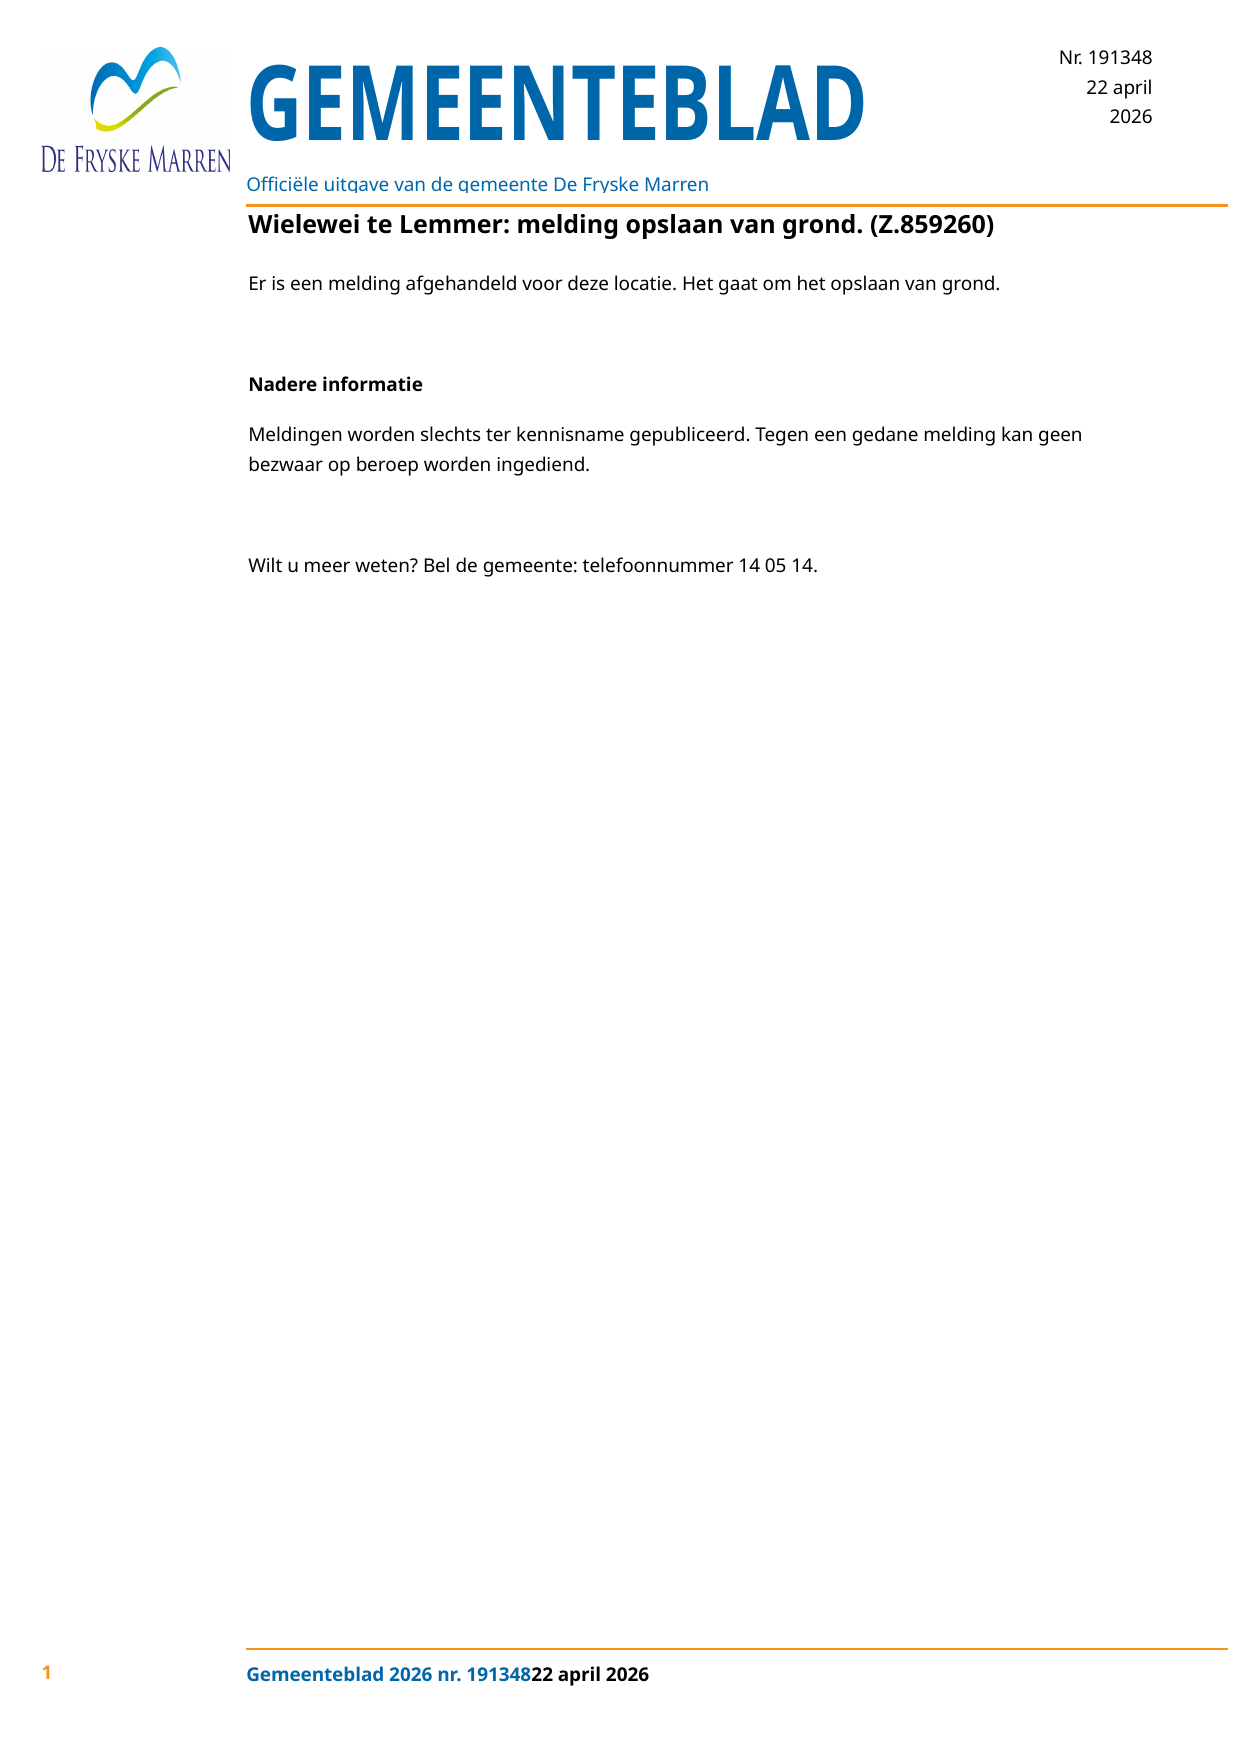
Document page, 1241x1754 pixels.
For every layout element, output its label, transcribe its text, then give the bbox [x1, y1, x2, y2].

text Wilt u meer weten? Bel de gemeente: telefoonnummer 14 05 14. [248, 552, 1152, 578]
text Er is een melding afgehandeld voor deze locatie. Het gaat om het opslaan van grond. [248, 270, 1152, 296]
picture [41, 47, 231, 172]
text Nadere informatie [248, 371, 1152, 397]
text Wielewei te Lemmer: melding opslaan van grond. (Z.859260) [248, 207, 1152, 241]
text Meldingen worden slechts ter kennisname gepubliceerd. Tegen een gedane melding kan geen bezwaar op beroep worden ingediend. [248, 422, 1152, 477]
